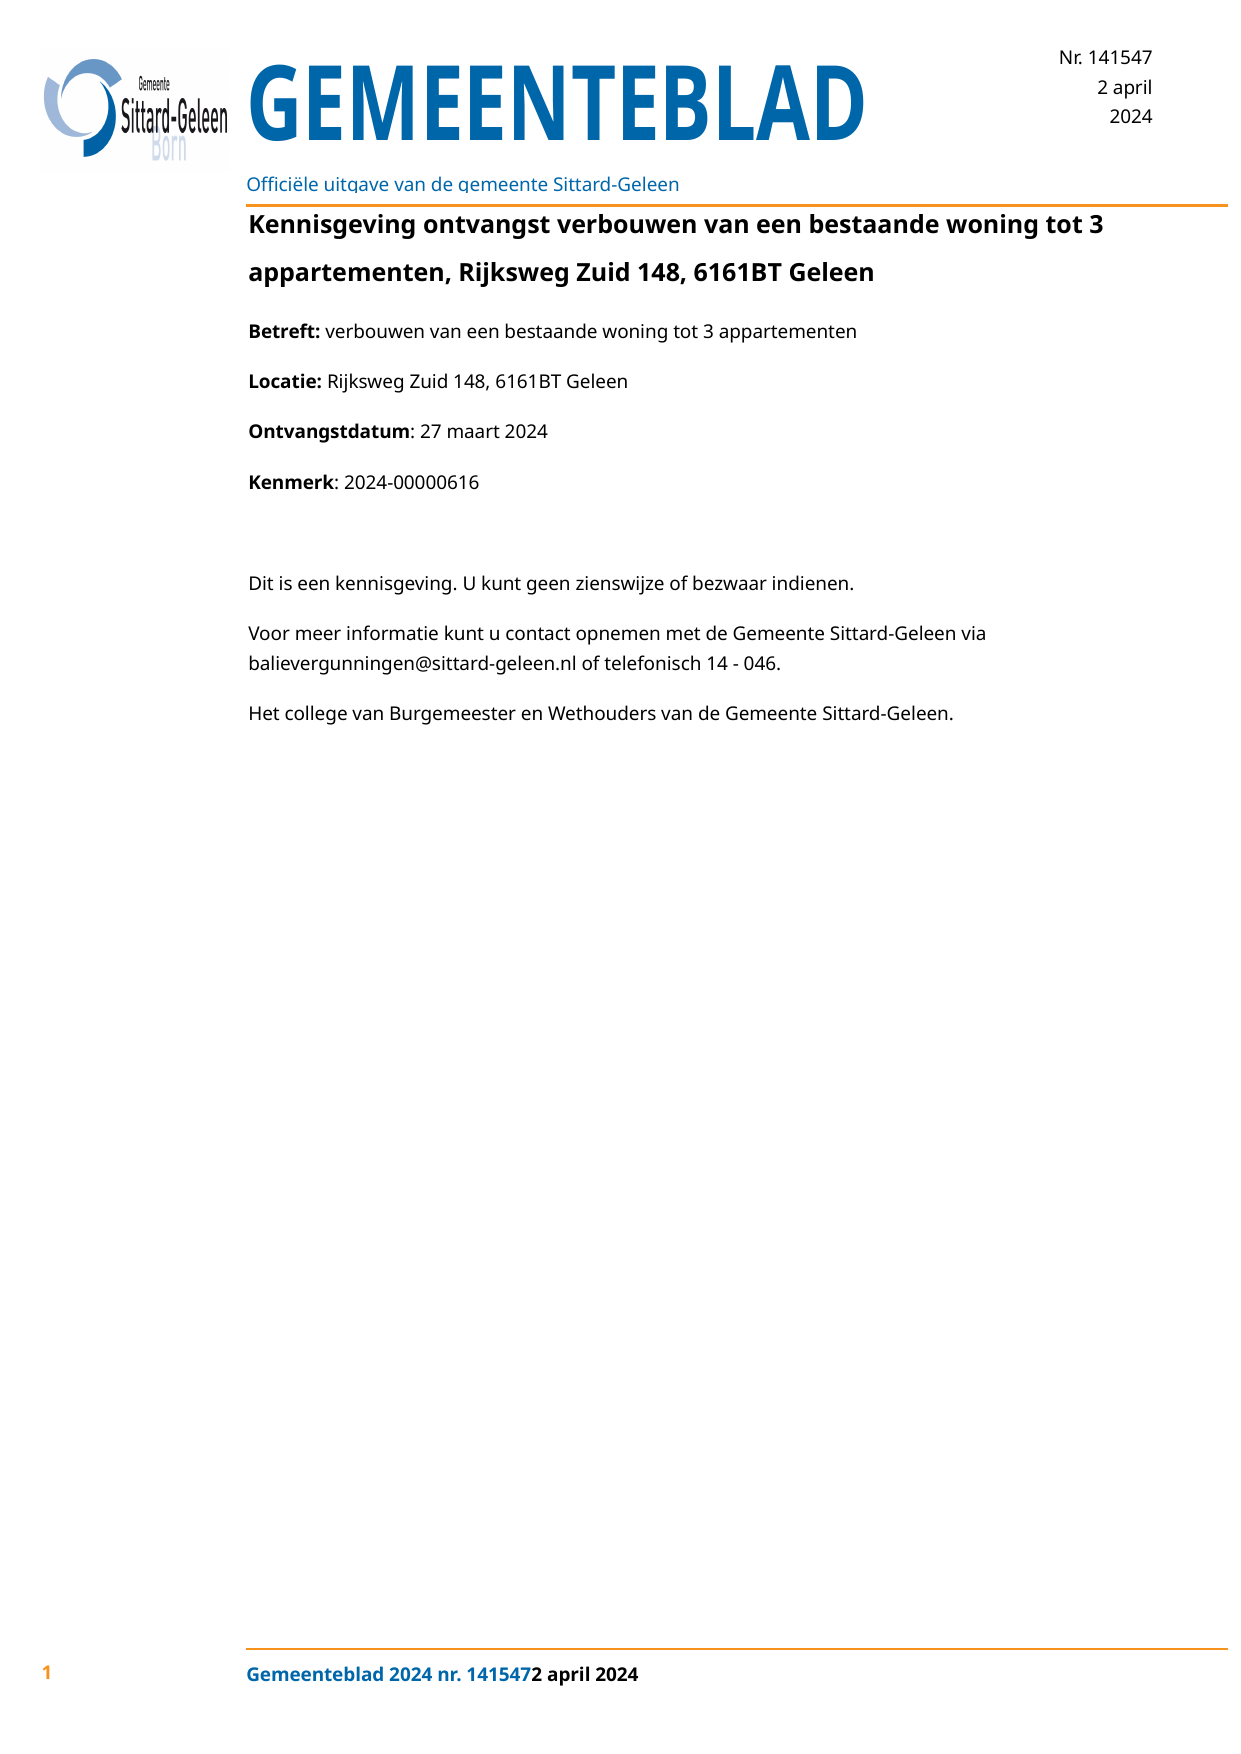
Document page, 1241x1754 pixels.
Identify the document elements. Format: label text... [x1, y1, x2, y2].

text Ontvangstdatum: 27 maart 2024 [248, 419, 1152, 444]
text Kennisgeving ontvangst verbouwen van een bestaande woning tot 3 appartementen, Rijksweg Zuid 148, 6161BT Geleen [248, 207, 1152, 288]
text Locatie: Rijksweg Zuid 148, 6161BT Geleen [248, 368, 1152, 394]
text Betreft: verbouwen van een bestaande woning tot 3 appartementen [248, 318, 1152, 344]
picture [41, 47, 231, 172]
text Dit is een kennisgeving. U kunt geen zienswijze of bezwaar indienen. [248, 570, 1152, 596]
text Voor meer informatie kunt u contact opnemen met de Gemeente Sittard-Geleen via balievergunningen@sittard-geleen.nl of telefonisch 14 - 046. [248, 620, 1152, 676]
text Het college van Burgemeester en Wethouders van de Gemeente Sittard-Geleen. [248, 700, 1152, 726]
text Kenmerk: 2024-00000616 [248, 469, 1152, 495]
